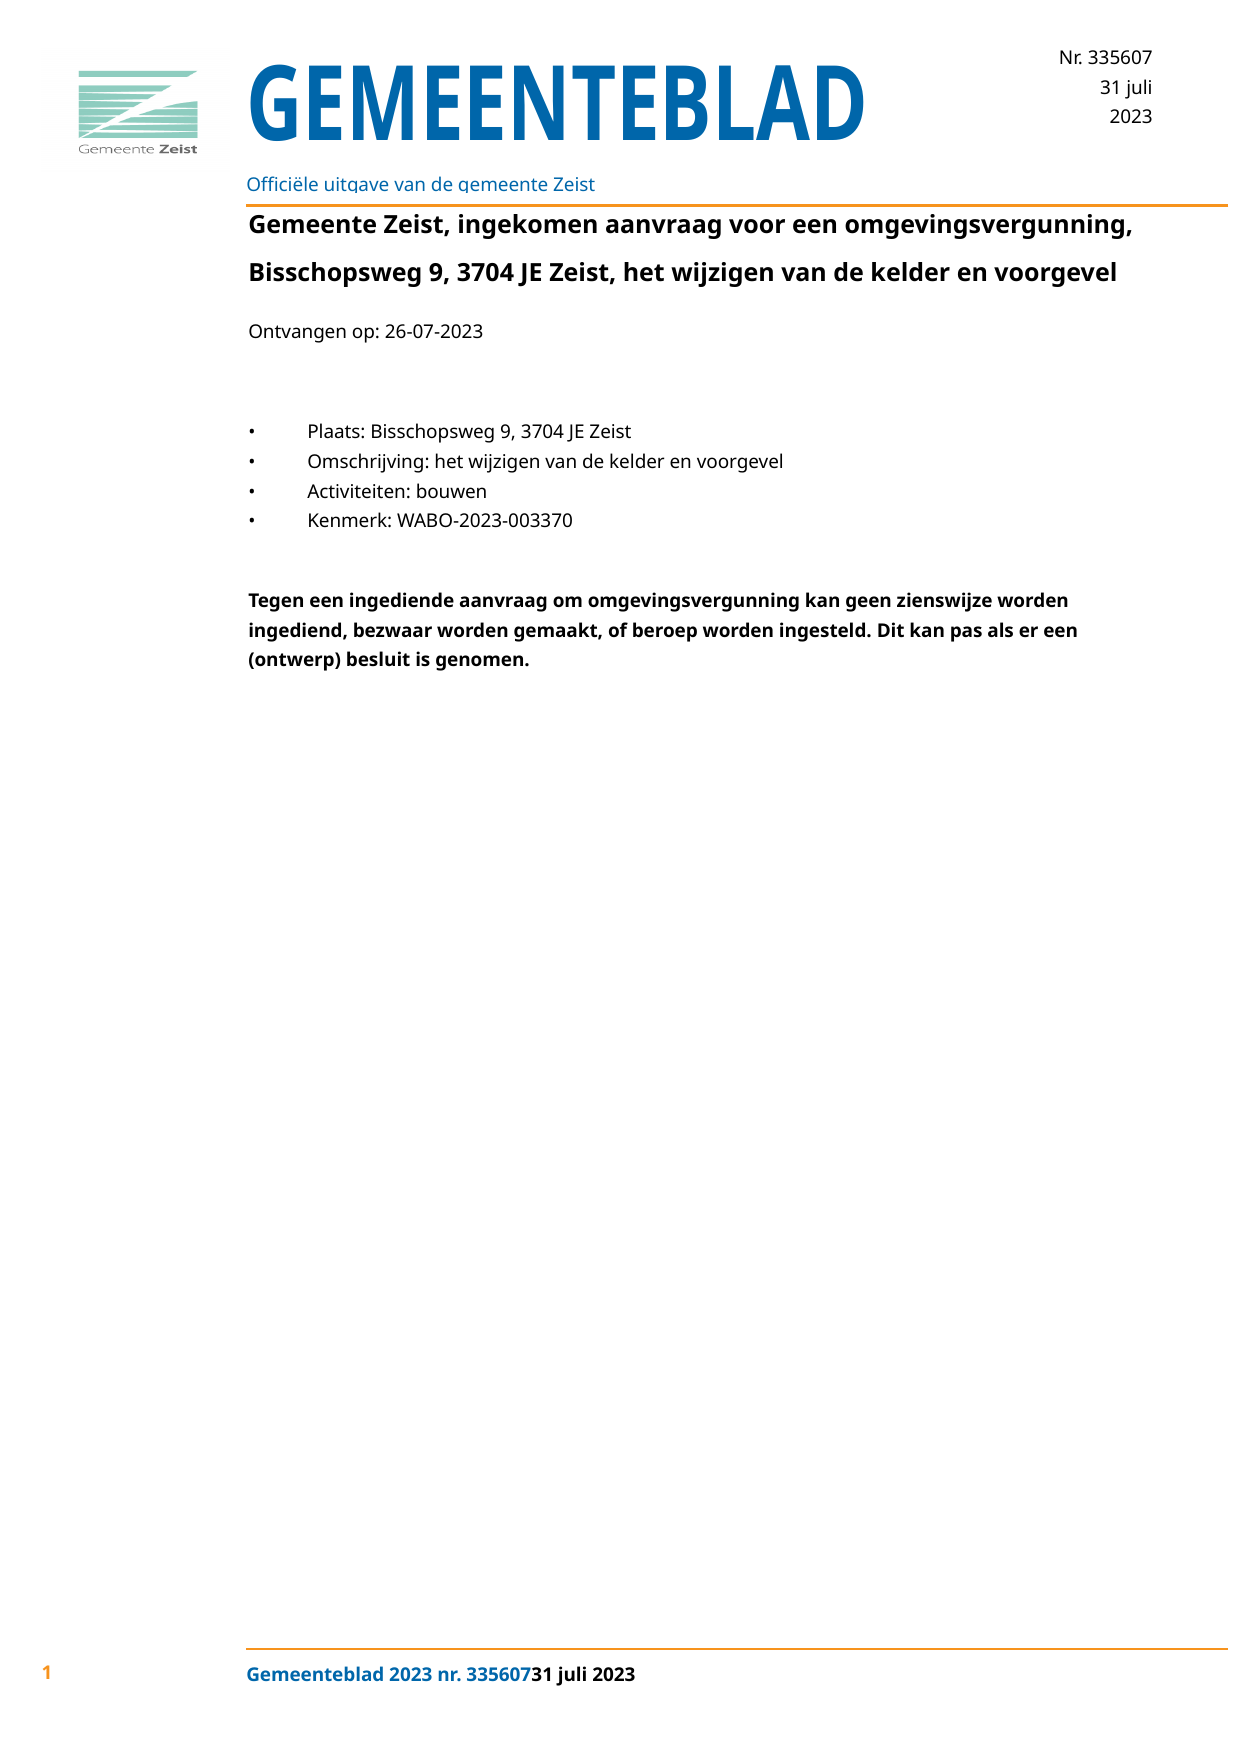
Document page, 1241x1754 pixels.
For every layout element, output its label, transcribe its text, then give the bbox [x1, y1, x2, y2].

picture [41, 47, 231, 172]
text Tegen een ingediende aanvraag om omgevingsvergunning kan geen zienswijze worden ingediend, bezwaar worden gemaakt, of beroep worden ingesteld. Dit kan pas als er een (ontwerp) besluit is genomen. [248, 587, 1152, 672]
list Activiteiten: bouwen [248, 478, 1152, 504]
list Plaats: Bisschopsweg 9, 3704 JE Zeist [248, 419, 1152, 444]
list Omschrijving: het wijzigen van de kelder en voorgevel [248, 448, 1152, 474]
text Gemeente Zeist, ingekomen aanvraag voor een omgevingsvergunning, Bisschopsweg 9, 3704 JE Zeist, het wijzigen van de kelder en voorgevel [248, 207, 1152, 288]
list Kenmerk: WABO-2023-003370 [248, 507, 1152, 533]
text Ontvangen op: 26-07-2023 [248, 318, 1152, 344]
